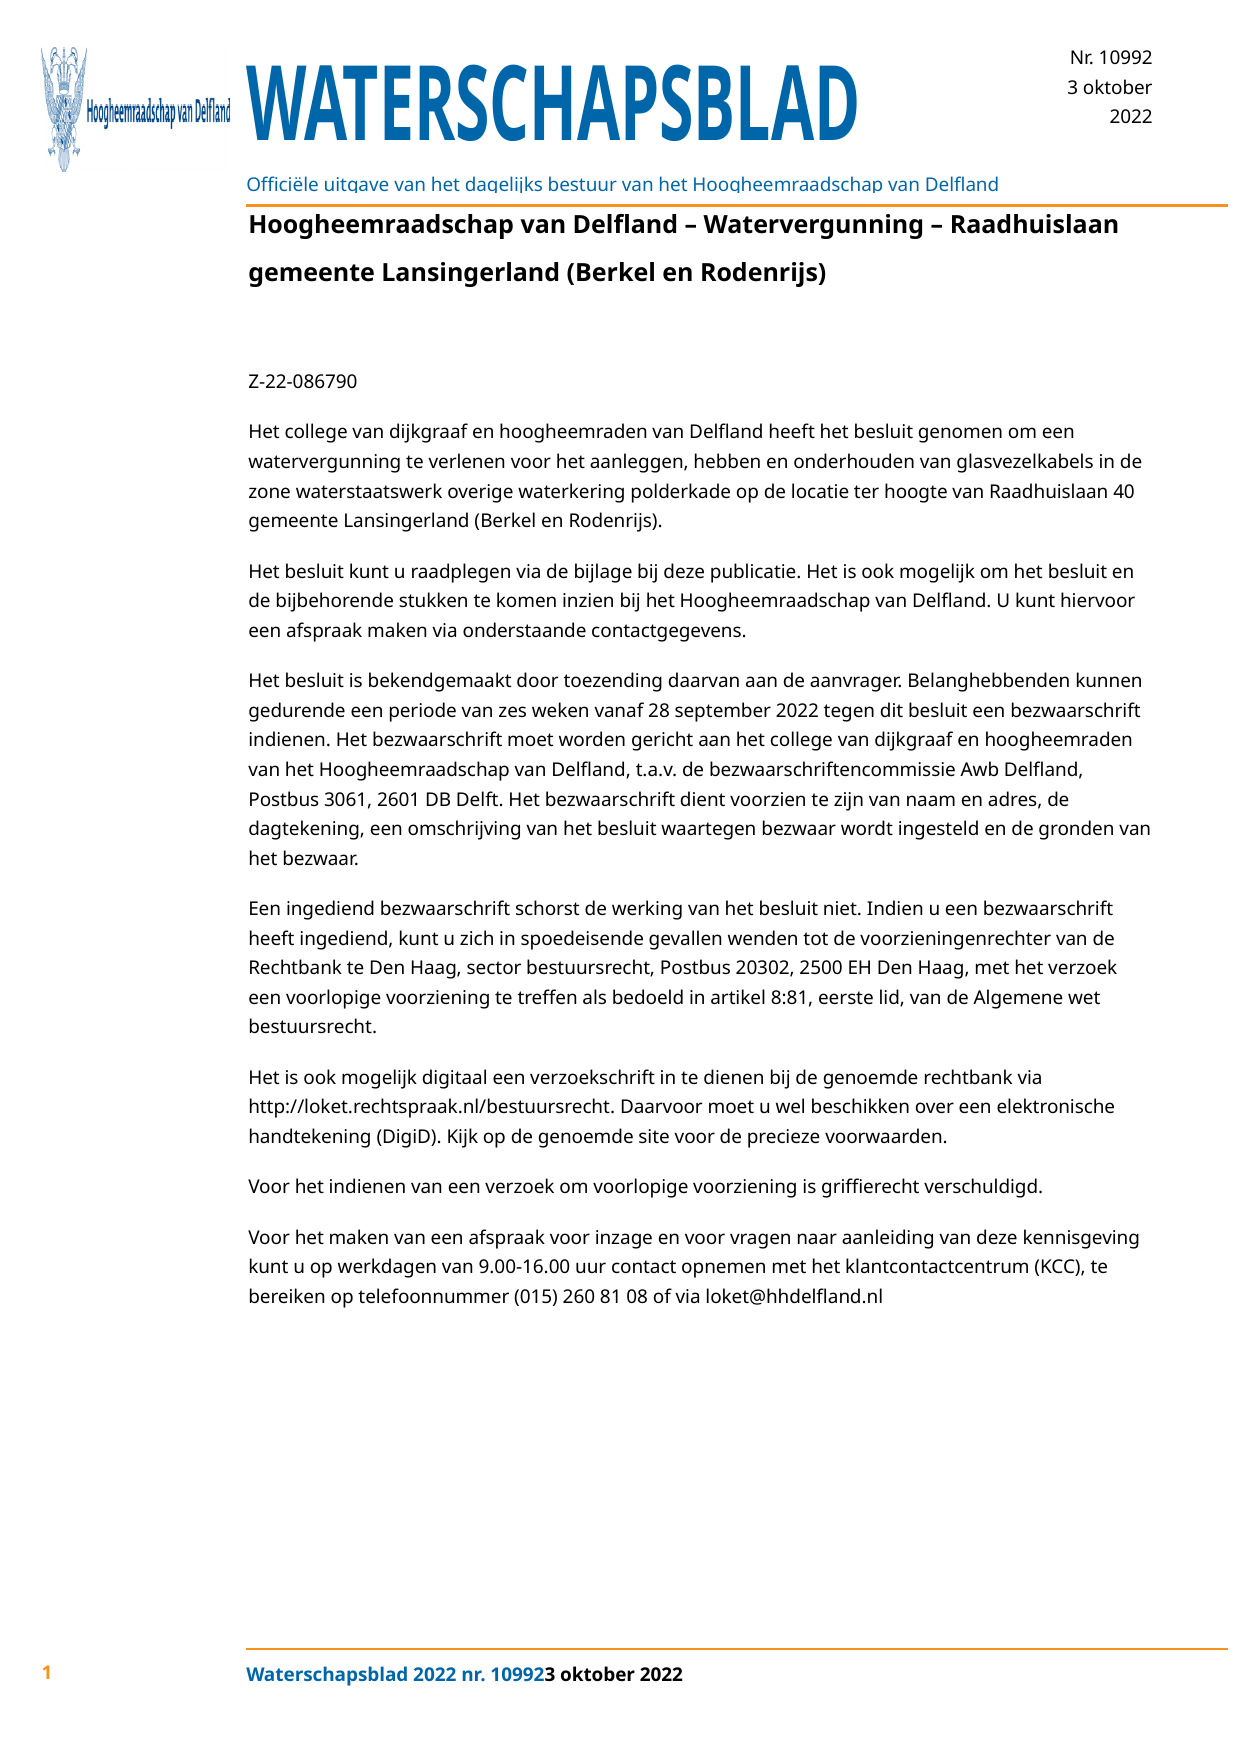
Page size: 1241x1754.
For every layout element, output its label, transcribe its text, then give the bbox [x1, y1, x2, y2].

text Een ingediend bezwaarschrift schorst de werking van het besluit niet. Indien u een bezwaarschrift heeft ingediend, kunt u zich in spoedeisende gevallen wenden tot de voorzieningenrechter van de Rechtbank te Den Haag, sector bestuursrecht, Postbus 20302, 2500 EH Den Haag, met het verzoek een voorlopige voorziening te treffen als bedoeld in artikel 8:81, eerste lid, van de Algemene wet bestuursrecht. [248, 895, 1152, 1039]
picture [41, 47, 231, 172]
text Het college van dijkgraaf en hoogheemraden van Delfland heeft het besluit genomen om een watervergunning te verlenen voor het aanleggen, hebben en onderhouden van glasvezelkabels in de zone waterstaatswerk overige waterkering polderkade op de locatie ter hoogte van Raadhuislaan 40 gemeente Lansingerland (Berkel en Rodenrijs). [248, 419, 1152, 533]
text Z-22-086790 [248, 368, 1152, 394]
text Het besluit kunt u raadplegen via de bijlage bij deze publicatie. Het is ook mogelijk om het besluit en de bijbehorende stukken te komen inzien bij het Hoogheemraadschap van Delfland. U kunt hiervoor een afspraak maken via onderstaande contactgegevens. [248, 558, 1152, 643]
text Voor het indienen van een verzoek om voorlopige voorziening is griffierecht verschuldigd. [248, 1174, 1152, 1199]
text Het is ook mogelijk digitaal een verzoekschrift in te dienen bij de genoemde rechtbank via http://loket.rechtspraak.nl/bestuursrecht. Daarvoor moet u wel beschikken over een elektronische handtekening (DigiD). Kijk op de genoemde site voor de precieze voorwaarden. [248, 1064, 1152, 1149]
text Voor het maken van een afspraak voor inzage en voor vragen naar aanleiding van deze kennisgeving kunt u op werkdagen van 9.00-16.00 uur contact opnemen met het klantcontactcentrum (KCC), te bereiken op telefoonnummer (015) 260 81 08 of via loket@hhdelfland.nl [248, 1224, 1152, 1309]
text Het besluit is bekendgemaakt door toezending daarvan aan de aanvrager. Belanghebbenden kunnen gedurende een periode van zes weken vanaf 28 september 2022 tegen dit besluit een bezwaarschrift indienen. Het bezwaarschrift moet worden gericht aan het college van dijkgraaf en hoogheemraden van het Hoogheemraadschap van Delfland, t.a.v. de bezwaarschriftencommissie Awb Delfland, Postbus 3061, 2601 DB Delft. Het bezwaarschrift dient voorzien te zijn van naam en adres, de dagtekening, een omschrijving van het besluit waartegen bezwaar wordt ingesteld en de gronden van het bezwaar. [248, 667, 1152, 871]
text Hoogheemraadschap van Delfland – Watervergunning – Raadhuislaan gemeente Lansingerland (Berkel en Rodenrijs) [248, 207, 1152, 288]
